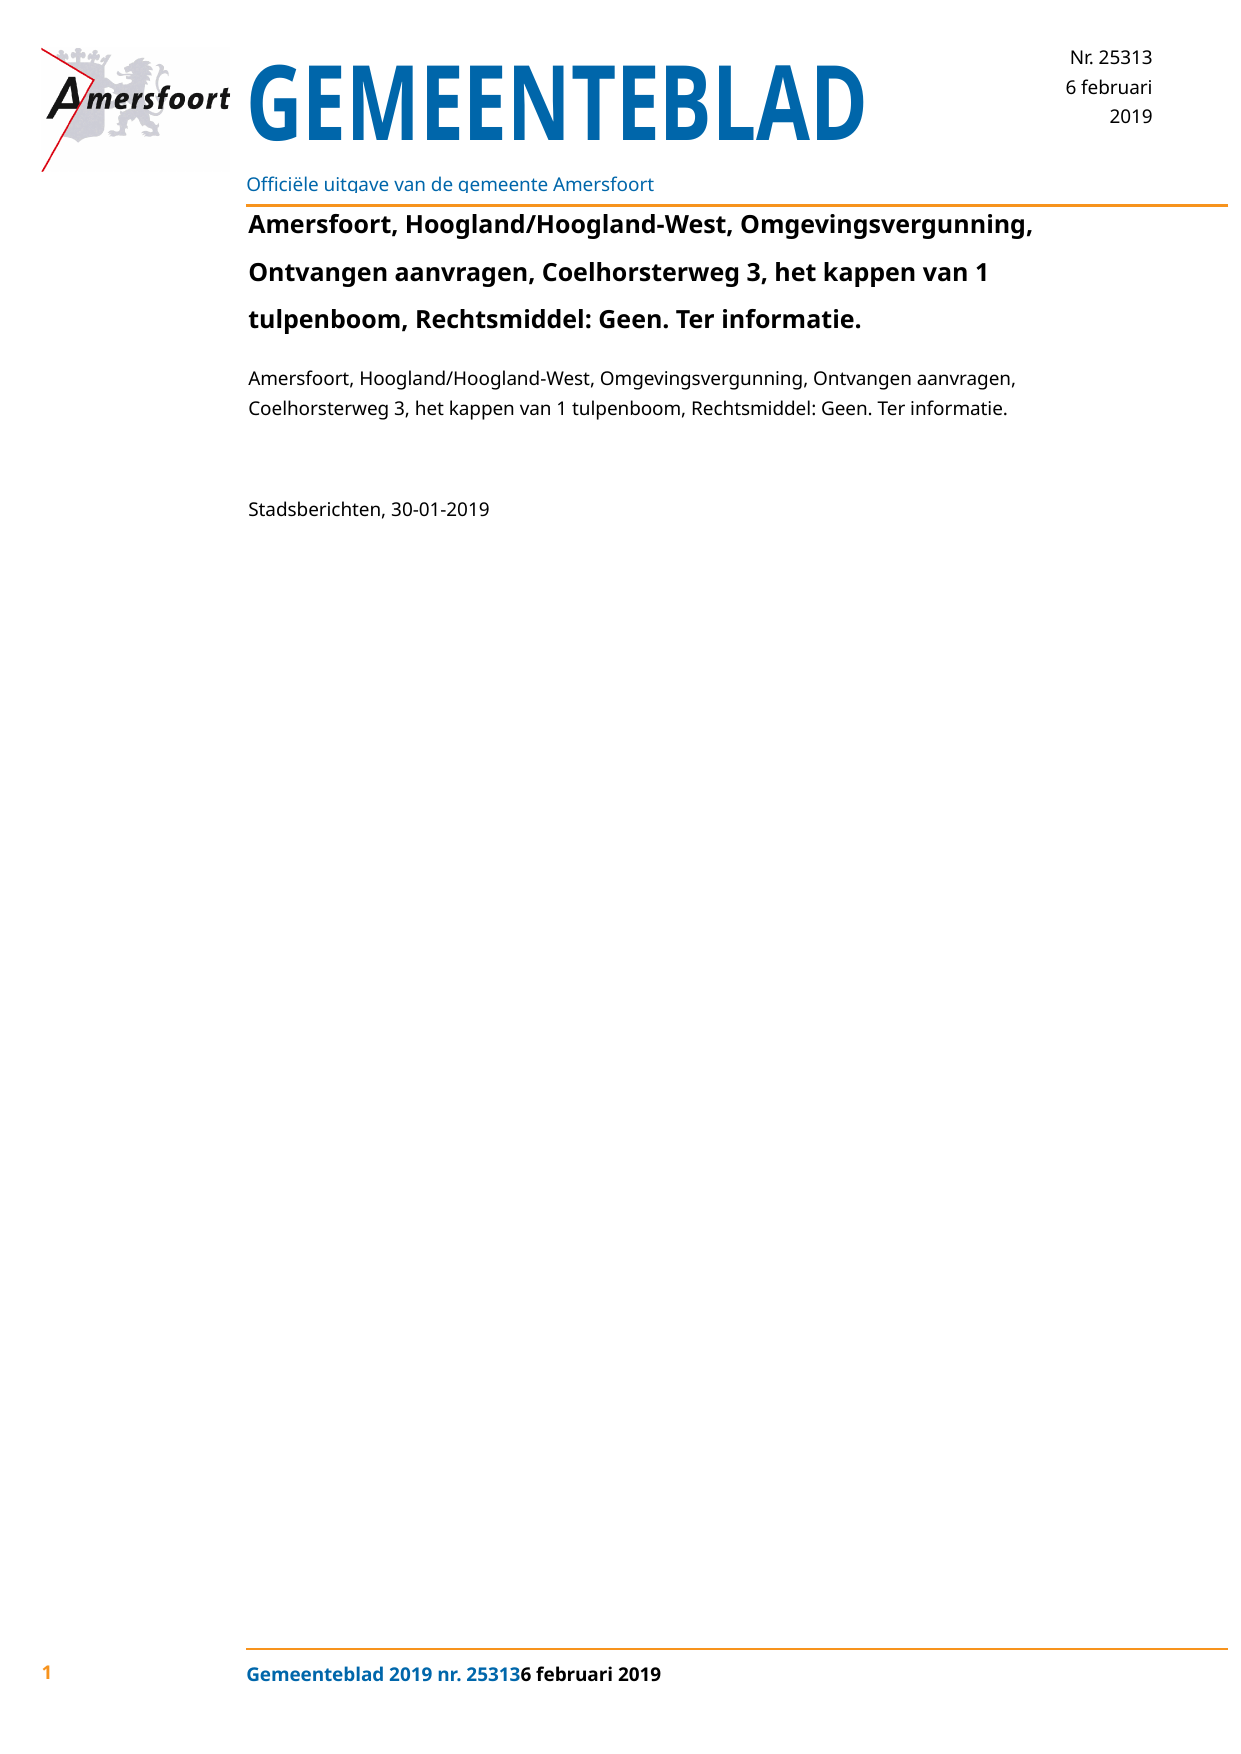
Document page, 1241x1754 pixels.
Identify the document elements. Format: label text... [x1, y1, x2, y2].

text Amersfoort, Hoogland/Hoogland-West, Omgevingsvergunning, Ontvangen aanvragen, Coelhorsterweg 3, het kappen van 1 tulpenboom, Rechtsmiddel: Geen. Ter informatie. [248, 366, 1152, 421]
text Amersfoort, Hoogland/Hoogland-West, Omgevingsvergunning, Ontvangen aanvragen, Coelhorsterweg 3, het kappen van 1 tulpenboom, Rechtsmiddel: Geen. Ter informatie. [248, 207, 1152, 336]
text Stadsberichten, 30-01-2019 [248, 496, 1152, 522]
picture [41, 47, 231, 172]
